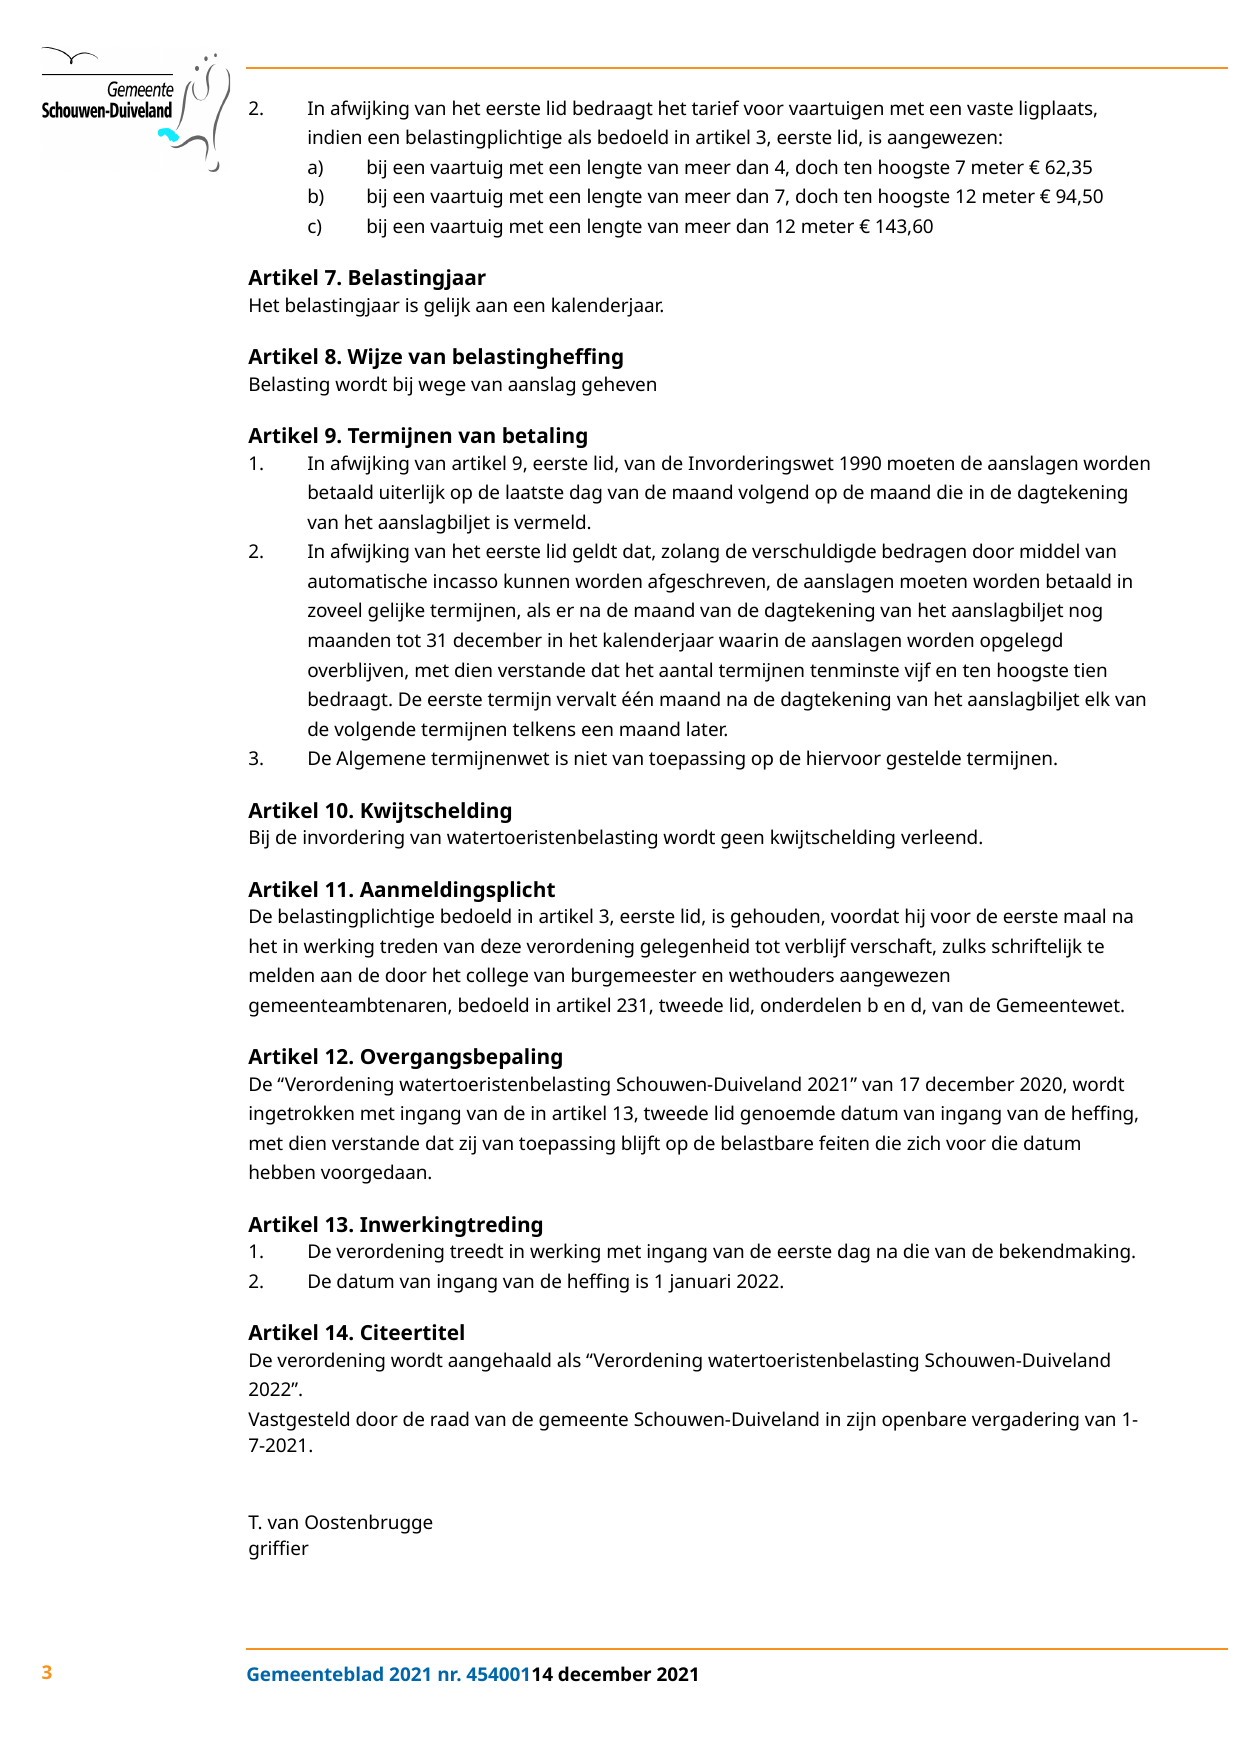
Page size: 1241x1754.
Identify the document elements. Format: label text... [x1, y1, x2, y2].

list In afwijking van het eerste lid geldt dat, zolang de verschuldigde bedragen door middel van automatische incasso kunnen worden afgeschreven, de aanslagen moeten worden betaald in zoveel gelijke termijnen, als er na de maand van de dagtekening van het aanslagbiljet nog maanden tot 31 december in het kalenderjaar waarin de aanslagen worden opgelegd overblijven, met dien verstande dat het aantal termijnen tenminste vijf en ten hoogste tien bedraagt. De eerste termijn vervalt één maand na de dagtekening van het aanslagbiljet elk van de volgende termijnen telkens een maand later. [248, 538, 1152, 742]
text griffier [248, 1535, 1152, 1560]
list In afwijking van het eerste lid bedraagt het tarief voor vaartuigen met een vaste ligplaats, indien een belastingplichtige als bedoeld in artikel 3, eerste lid, is aangewezen: [248, 95, 1152, 150]
text Artikel 13. Inwerkingtreding [248, 1210, 1152, 1238]
text Artikel 12. Overgangsbepaling [248, 1042, 1152, 1071]
text De “Verordening watertoeristenbelasting Schouwen-Duiveland 2021” van 17 december 2020, wordt ingetrokken met ingang van de in artikel 13, tweede lid genoemde datum van ingang van de heffing, met dien verstande dat zij van toepassing blijft op de belastbare feiten die zich voor die datum hebben voorgedaan. [248, 1071, 1152, 1185]
text Het belastingjaar is gelijk aan een kalenderjaar. [248, 292, 1152, 318]
list bij een vaartuig met een lengte van meer dan 7, doch ten hoogste 12 meter € 94,50 [307, 183, 1152, 209]
text De verordening wordt aangehaald als “Verordening watertoeristenbelasting Schouwen-Duiveland 2022”. [248, 1347, 1152, 1402]
text T. van Oostenbrugge [248, 1509, 1152, 1535]
text Artikel 11. Aanmeldingsplicht [248, 875, 1152, 903]
list De datum van ingang van de heffing is 1 januari 2022. [248, 1268, 1152, 1294]
text Artikel 9. Termijnen van betaling [248, 421, 1152, 450]
picture [41, 47, 231, 172]
text Bij de invordering van watertoeristenbelasting wordt geen kwijtschelding verleend. [248, 824, 1152, 850]
text Artikel 8. Wijze van belastingheffing [248, 342, 1152, 371]
text Artikel 7. Belastingjaar [248, 263, 1152, 292]
list De Algemene termijnenwet is niet van toepassing op de hiervoor gestelde termijnen. [248, 746, 1152, 771]
list De verordening treedt in werking met ingang van de eerste dag na die van de bekendmaking. [248, 1238, 1152, 1264]
text Artikel 14. Citeertitel [248, 1318, 1152, 1347]
text Belasting wordt bij wege van aanslag geheven [248, 371, 1152, 397]
text De belastingplichtige bedoeld in artikel 3, eerste lid, is gehouden, voordat hij voor de eerste maal na het in werking treden van deze verordening gelegenheid tot verblijf verschaft, zulks schriftelijk te melden aan de door het college van burgemeester en wethouders aangewezen gemeenteambtenaren, bedoeld in artikel 231, tweede lid, onderdelen b en d, van de Gemeentewet. [248, 903, 1152, 1018]
list In afwijking van artikel 9, eerste lid, van de Invorderingswet 1990 moeten de aanslagen worden betaald uiterlijk op de laatste dag van de maand volgend op de maand die in de dagtekening van het aanslagbiljet is vermeld. [248, 450, 1152, 534]
list bij een vaartuig met een lengte van meer dan 12 meter € 143,60 [307, 213, 1152, 239]
text Artikel 10. Kwijtschelding [248, 796, 1152, 824]
text Vastgesteld door de raad van de gemeente Schouwen-Duiveland in zijn openbare vergadering van 1-7-2021. [248, 1406, 1152, 1457]
list bij een vaartuig met een lengte van meer dan 4, doch ten hoogste 7 meter € 62,35 [307, 154, 1152, 180]
